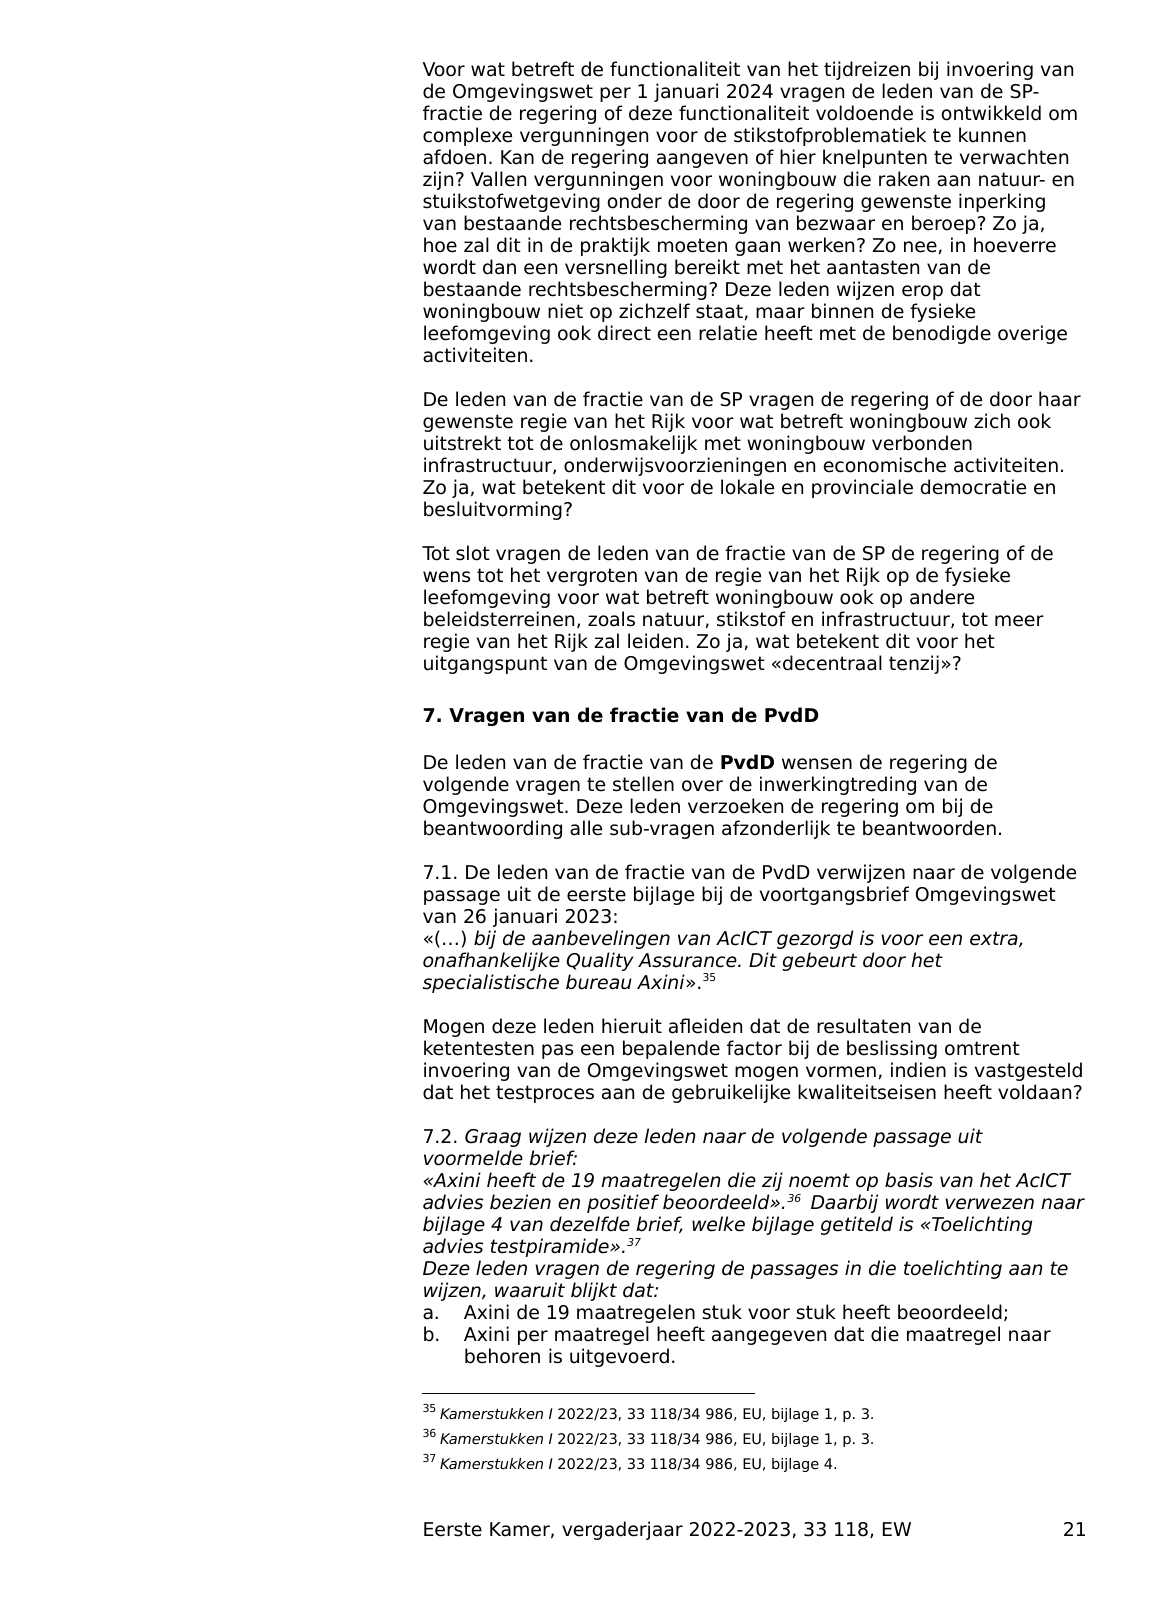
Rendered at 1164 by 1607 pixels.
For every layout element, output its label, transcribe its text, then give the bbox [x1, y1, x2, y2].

text «Axini heeft de 19 maatregelen die zij noemt op basis van het AcICT advies bezien en positief beoordeeld». Daarbij wordt verwezen naar bijlage 4 van dezelfde brief, welke bijlage getiteld is «Toelichting advies testpiramide». [422, 1170, 1087, 1258]
subtitle 7. Vragen van de fractie van de PvdD [422, 705, 1087, 727]
text b. Axini per maatregel heeft aangegeven dat die maatregel naar behoren is uitgevoerd. [422, 1324, 1087, 1368]
text Kamerstukken I 2022/23, 33 118/34 986, EU, bijlage 1, p. 3. [422, 1427, 1087, 1449]
text «(…) bij de aanbevelingen van AcICT gezorgd is voor een extra, onafhankelijke Quality Assurance. Dit gebeurt door het specialistische bureau Axini». [422, 928, 1087, 994]
text De leden van de fractie van de SP vragen de regering of de door haar gewenste regie van het Rijk voor wat betreft woningbouw zich ook uitstrekt tot de onlosmakelijk met woningbouw verbonden infrastructuur, onderwijsvoorzieningen en economische activiteiten. Zo ja, wat betekent dit voor de lokale en provinciale democratie en besluitvorming? [422, 389, 1087, 521]
text Kamerstukken I 2022/23, 33 118/34 986, EU, bijlage 4. [422, 1452, 1087, 1474]
text a. Axini de 19 maatregelen stuk voor stuk heeft beoordeeld; [422, 1302, 1087, 1324]
text 7.2. Graag wijzen deze leden naar de volgende passage uit voormelde brief: [422, 1126, 1087, 1170]
text Voor wat betreft de functionaliteit van het tijdreizen bij invoering van de Omgevingswet per 1 januari 2024 vragen de leden van de SP-fractie de regering of deze functionaliteit voldoende is ontwikkeld om complexe vergunningen voor de stikstofproblematiek te kunnen afdoen. Kan de regering aangeven of hier knelpunten te verwachten zijn? Vallen vergunningen voor woningbouw die raken aan natuur- en stuikstofwetgeving onder de door de regering gewenste inperking van bestaande rechtsbescherming van bezwaar en beroep? Zo ja, hoe zal dit in de praktijk moeten gaan werken? Zo nee, in hoeverre wordt dan een versnelling bereikt met het aantasten van de bestaande rechtsbescherming? Deze leden wijzen erop dat woningbouw niet op zichzelf staat, maar binnen de fysieke leefomgeving ook direct een relatie heeft met de benodigde overige activiteiten. [422, 59, 1087, 367]
text Kamerstukken I 2022/23, 33 118/34 986, EU, bijlage 1, p. 3. [422, 1402, 1087, 1424]
text Deze leden vragen de regering de passages in die toelichting aan te wijzen, waaruit blijkt dat: [422, 1258, 1087, 1302]
text Mogen deze leden hieruit afleiden dat de resultaten van de ketentesten pas een bepalende factor bij de beslissing omtrent invoering van de Omgevingswet mogen vormen, indien is vastgesteld dat het testproces aan de gebruikelijke kwaliteitseisen heeft voldaan? [422, 1016, 1087, 1104]
text 7.1. De leden van de fractie van de PvdD verwijzen naar de volgende passage uit de eerste bijlage bij de voortgangsbrief Omgevingswet van 26 januari 2023: [422, 862, 1087, 928]
text Tot slot vragen de leden van de fractie van de SP de regering of de wens tot het vergroten van de regie van het Rijk op de fysieke leefomgeving voor wat betreft woningbouw ook op andere beleidsterreinen, zoals natuur, stikstof en infrastructuur, tot meer regie van het Rijk zal leiden. Zo ja, wat betekent dit voor het uitgangspunt van de Omgevingswet «decentraal tenzij»? [422, 543, 1087, 675]
text De leden van de fractie van de PvdD wensen de regering de volgende vragen te stellen over de inwerkingtreding van de Omgevingswet. Deze leden verzoeken de regering om bij de beantwoording alle sub-vragen afzonderlijk te beantwoorden. [422, 752, 1087, 840]
